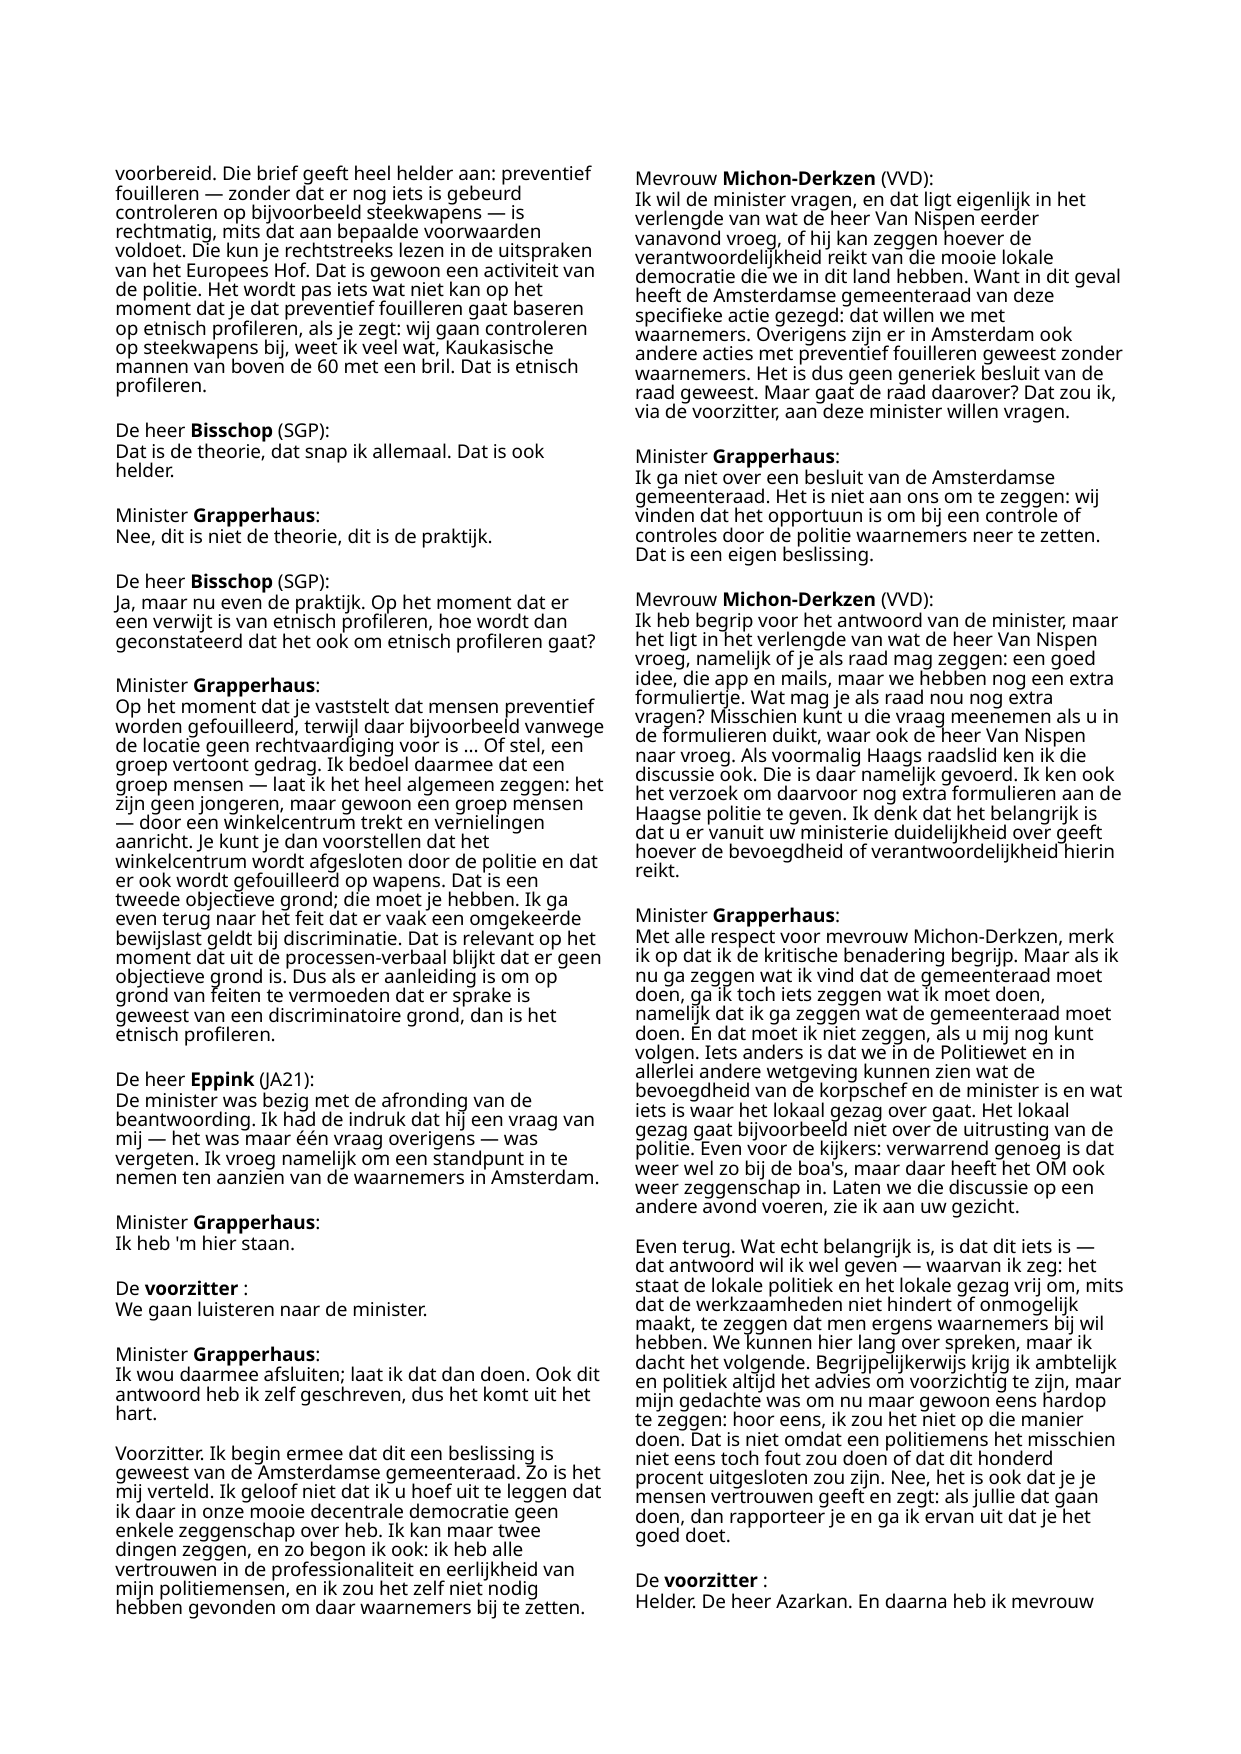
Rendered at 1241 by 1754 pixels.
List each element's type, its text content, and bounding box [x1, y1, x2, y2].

text Ik ga niet over een besluit van de Amsterdamse gemeenteraad. Het is niet aan ons om te zeggen: wij vinden dat het opportuun is om bij een controle of controles door de politie waarnemers neer te zetten. Dat is een eigen beslissing. [635, 469, 1125, 565]
text Ik wou daarmee afsluiten; laat ik dat dan doen. Ook dit antwoord heb ik zelf geschreven, dus het komt uit het hart. [115, 1366, 605, 1424]
text Helder. De heer Azarkan. En daarna heb ik mevrouw [635, 1593, 1125, 1612]
text Minister Grapperhaus: [635, 443, 1125, 469]
text Voorzitter. Ik begin ermee dat dit een beslissing is geweest van de Amsterdamse gemeenteraad. Zo is het mij verteld. Ik geloof niet dat ik u hoef uit te leggen dat ik daar in onze mooie decentrale democratie geen enkele zeggenschap over heb. Ik kan maar twee dingen zeggen, en zo begon ik ook: ik heb alle vertrouwen in de professionaliteit en eerlijkheid van mijn politiemensen, en ik zou het zelf niet nodig hebben gevonden om daar waarnemers bij te zetten. [115, 1445, 605, 1618]
text De minister was bezig met de afronding van de beantwoording. Ik had de indruk dat hij een vraag van mij — het was maar één vraag overigens — was vergeten. Ik vroeg namelijk om een standpunt in te nemen ten aanzien van de waarnemers in Amsterdam. [115, 1092, 605, 1188]
text Even terug. Wat echt belangrijk is, is dat dit iets is — dat antwoord wil ik wel geven — waarvan ik zeg: het staat de lokale politiek en het lokale gezag vrij om, mits dat de werkzaamheden niet hindert of onmogelijk maakt, te zeggen dat men ergens waarnemers bij wil hebben. We kunnen hier lang over spreken, maar ik dacht het volgende. Begrijpelijkerwijs krijg ik ambtelijk en politiek altijd het advies om voorzichtig te zijn, maar mijn gedachte was om nu maar gewoon eens hardop te zeggen: hoor eens, ik zou het niet op die manier doen. Dat is niet omdat een politiemens het misschien niet eens toch fout zou doen of dat dit honderd procent uitgesloten zou zijn. Nee, het is ook dat je je mensen vertrouwen geeft en zegt: als jullie dat gaan doen, dan rapporteer je en ga ik ervan uit dat je het goed doet. [635, 1238, 1125, 1546]
text De voorzitter : [635, 1567, 1125, 1593]
text voorbereid. Die brief geeft heel helder aan: preventief fouilleren — zonder dat er nog iets is gebeurd controleren op bijvoorbeeld steekwapens — is rechtmatig, mits dat aan bepaalde voorwaarden voldoet. Die kun je rechtstreeks lezen in de uitspraken van het Europees Hof. Dat is gewoon een activiteit van de politie. Het wordt pas iets wat niet kan op het moment dat je dat preventief fouilleren gaat baseren op etnisch profileren, als je zegt: wij gaan controleren op steekwapens bij, weet ik veel wat, Kaukasische mannen van boven de 60 met een bril. Dat is etnisch profileren. [115, 165, 605, 397]
text We gaan luisteren naar de minister. [115, 1301, 605, 1320]
text De heer Bisschop (SGP): [115, 417, 605, 443]
text De voorzitter : [115, 1275, 605, 1301]
text De heer Bisschop (SGP): [115, 568, 605, 594]
text Op het moment dat je vaststelt dat mensen preventief worden gefouilleerd, terwijl daar bijvoorbeeld vanwege de locatie geen rechtvaardiging voor is ... Of stel, een groep vertoont gedrag. Ik bedoel daarmee dat een groep mensen — laat ik het heel algemeen zeggen: het zijn geen jongeren, maar gewoon een groep mensen — door een winkelcentrum trekt en vernielingen aanricht. Je kunt je dan voorstellen dat het winkelcentrum wordt afgesloten door de politie en dat er ook wordt gefouilleerd op wapens. Dat is een tweede objectieve grond; die moet je hebben. Ik ga even terug naar het feit dat er vaak een omgekeerde bewijslast geldt bij discriminatie. Dat is relevant op het moment dat uit de processen-verbaal blijkt dat er geen objectieve grond is. Dus als er aanleiding is om op grond van feiten te vermoeden dat er sprake is geweest van een discriminatoire grond, dan is het etnisch profileren. [115, 698, 605, 1045]
text Met alle respect voor mevrouw Michon-Derkzen, merk ik op dat ik de kritische benadering begrijp. Maar als ik nu ga zeggen wat ik vind dat de gemeenteraad moet doen, ga ik toch iets zeggen wat ik moet doen, namelijk dat ik ga zeggen wat de gemeenteraad moet doen. En dat moet ik niet zeggen, als u mij nog kunt volgen. Iets anders is dat we in de Politiewet en in allerlei andere wetgeving kunnen zien wat de bevoegdheid van de korpschef en de minister is en wat iets is waar het lokaal gezag over gaat. Het lokaal gezag gaat bijvoorbeeld niet over de uitrusting van de politie. Even voor de kijkers: verwarrend genoeg is dat weer wel zo bij de boa's, maar daar heeft het OM ook weer zeggenschap in. Laten we die discussie op een andere avond voeren, zie ik aan uw gezicht. [635, 928, 1125, 1217]
text Dat is de theorie, dat snap ik allemaal. Dat is ook helder. [115, 443, 605, 482]
text De heer Eppink (JA21): [115, 1066, 605, 1092]
text Ik heb 'm hier staan. [115, 1235, 605, 1254]
text Minister Grapperhaus: [635, 902, 1125, 928]
text Minister Grapperhaus: [115, 673, 605, 698]
text Mevrouw Michon-Derkzen (VVD): [635, 165, 1125, 191]
text Mevrouw Michon-Derkzen (VVD): [635, 586, 1125, 612]
text Minister Grapperhaus: [115, 1209, 605, 1235]
text Minister Grapperhaus: [115, 1341, 605, 1366]
text Minister Grapperhaus: [115, 502, 605, 528]
text Ik wil de minister vragen, en dat ligt eigenlijk in het verlengde van wat de heer Van Nispen eerder vanavond vroeg, of hij kan zeggen hoever de verantwoordelijkheid reikt van die mooie lokale democratie die we in dit land hebben. Want in dit geval heeft de Amsterdamse gemeenteraad van deze specifieke actie gezegd: dat willen we met waarnemers. Overigens zijn er in Amsterdam ook andere acties met preventief fouilleren geweest zonder waarnemers. Het is dus geen generiek besluit van de raad geweest. Maar gaat de raad daarover? Dat zou ik, via de voorzitter, aan deze minister willen vragen. [635, 191, 1125, 422]
text Ik heb begrip voor het antwoord van de minister, maar het ligt in het verlengde van wat de heer Van Nispen vroeg, namelijk of je als raad mag zeggen: een goed idee, die app en mails, maar we hebben nog een extra formuliertje. Wat mag je als raad nou nog extra vragen? Misschien kunt u die vraag meenemen als u in de formulieren duikt, waar ook de heer Van Nispen naar vroeg. Als voormalig Haags raadslid ken ik die discussie ook. Die is daar namelijk gevoerd. Ik ken ook het verzoek om daarvoor nog extra formulieren aan de Haagse politie te geven. Ik denk dat het belangrijk is dat u er vanuit uw ministerie duidelijkheid over geeft hoever de bevoegdheid of verantwoordelijkheid hierin reikt. [635, 612, 1125, 882]
text Nee, dit is niet de theorie, dit is de praktijk. [115, 528, 605, 547]
text Ja, maar nu even de praktijk. Op het moment dat er een verwijt is van etnisch profileren, hoe wordt dan geconstateerd dat het ook om etnisch profileren gaat? [115, 594, 605, 652]
